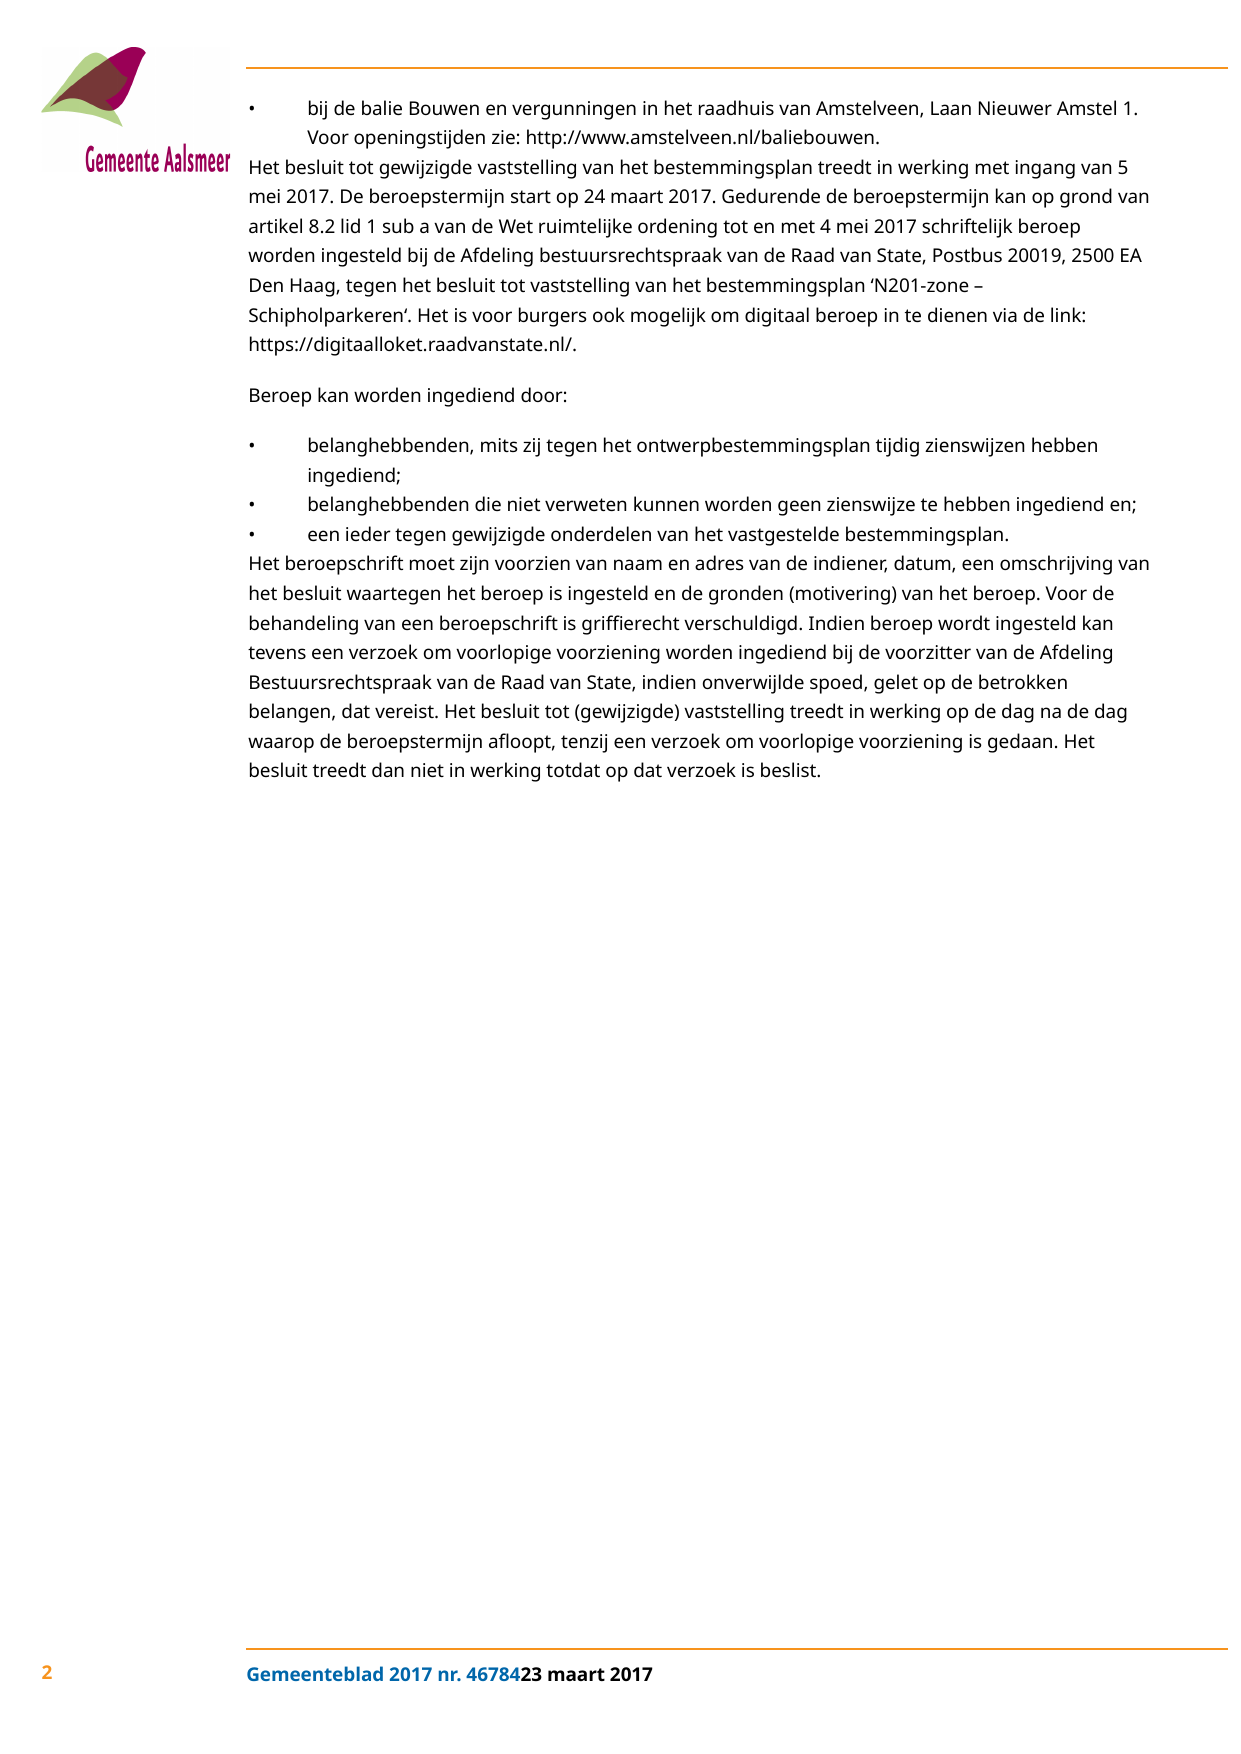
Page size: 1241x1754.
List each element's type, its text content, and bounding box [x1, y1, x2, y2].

list bij de balie Bouwen en vergunningen in het raadhuis van Amstelveen, Laan Nieuwer Amstel 1. Voor openingstijden zie: http://www.amstelveen.nl/baliebouwen. [248, 95, 1152, 150]
list een ieder tegen gewijzigde onderdelen van het vastgestelde bestemmingsplan. [248, 521, 1152, 547]
picture [41, 47, 231, 172]
list belanghebbenden, mits zij tegen het ontwerpbestemmingsplan tijdig zienswijzen hebben ingediend; [248, 432, 1152, 488]
text Het beroepschrift moet zijn voorzien van naam en adres van de indiener, datum, een omschrijving van het besluit waartegen het beroep is ingesteld en de gronden (motivering) van het beroep. Voor de behandeling van een beroepschrift is griffierecht verschuldigd. Indien beroep wordt ingesteld kan tevens een verzoek om voorlopige voorziening worden ingediend bij de voorzitter van de Afdeling Bestuursrechtspraak van de Raad van State, indien onverwijlde spoed, gelet op de betrokken belangen, dat vereist. Het besluit tot (gewijzigde) vaststelling treedt in werking op de dag na de dag waarop de beroepstermijn afloopt, tenzij een verzoek om voorlopige voorziening is gedaan. Het besluit treedt dan niet in werking totdat op dat verzoek is beslist. [248, 551, 1152, 783]
list belanghebbenden die niet verweten kunnen worden geen zienswijze te hebben ingediend en; [248, 491, 1152, 517]
text Het besluit tot gewijzigde vaststelling van het bestemmingsplan treedt in werking met ingang van 5 mei 2017. De beroepstermijn start op 24 maart 2017. Gedurende de beroepstermijn kan op grond van artikel 8.2 lid 1 sub a van de Wet ruimtelijke ordening tot en met 4 mei 2017 schriftelijk beroep worden ingesteld bij de Afdeling bestuursrechtspraak van de Raad van State, Postbus 20019, 2500 EA Den Haag, tegen het besluit tot vaststelling van het bestemmingsplan ‘N201-zone – Schipholparkeren‘. Het is voor burgers ook mogelijk om digitaal beroep in te dienen via de link: https://digitaalloket.raadvanstate.nl/. [248, 154, 1152, 357]
text Beroep kan worden ingediend door: [248, 382, 1152, 408]
